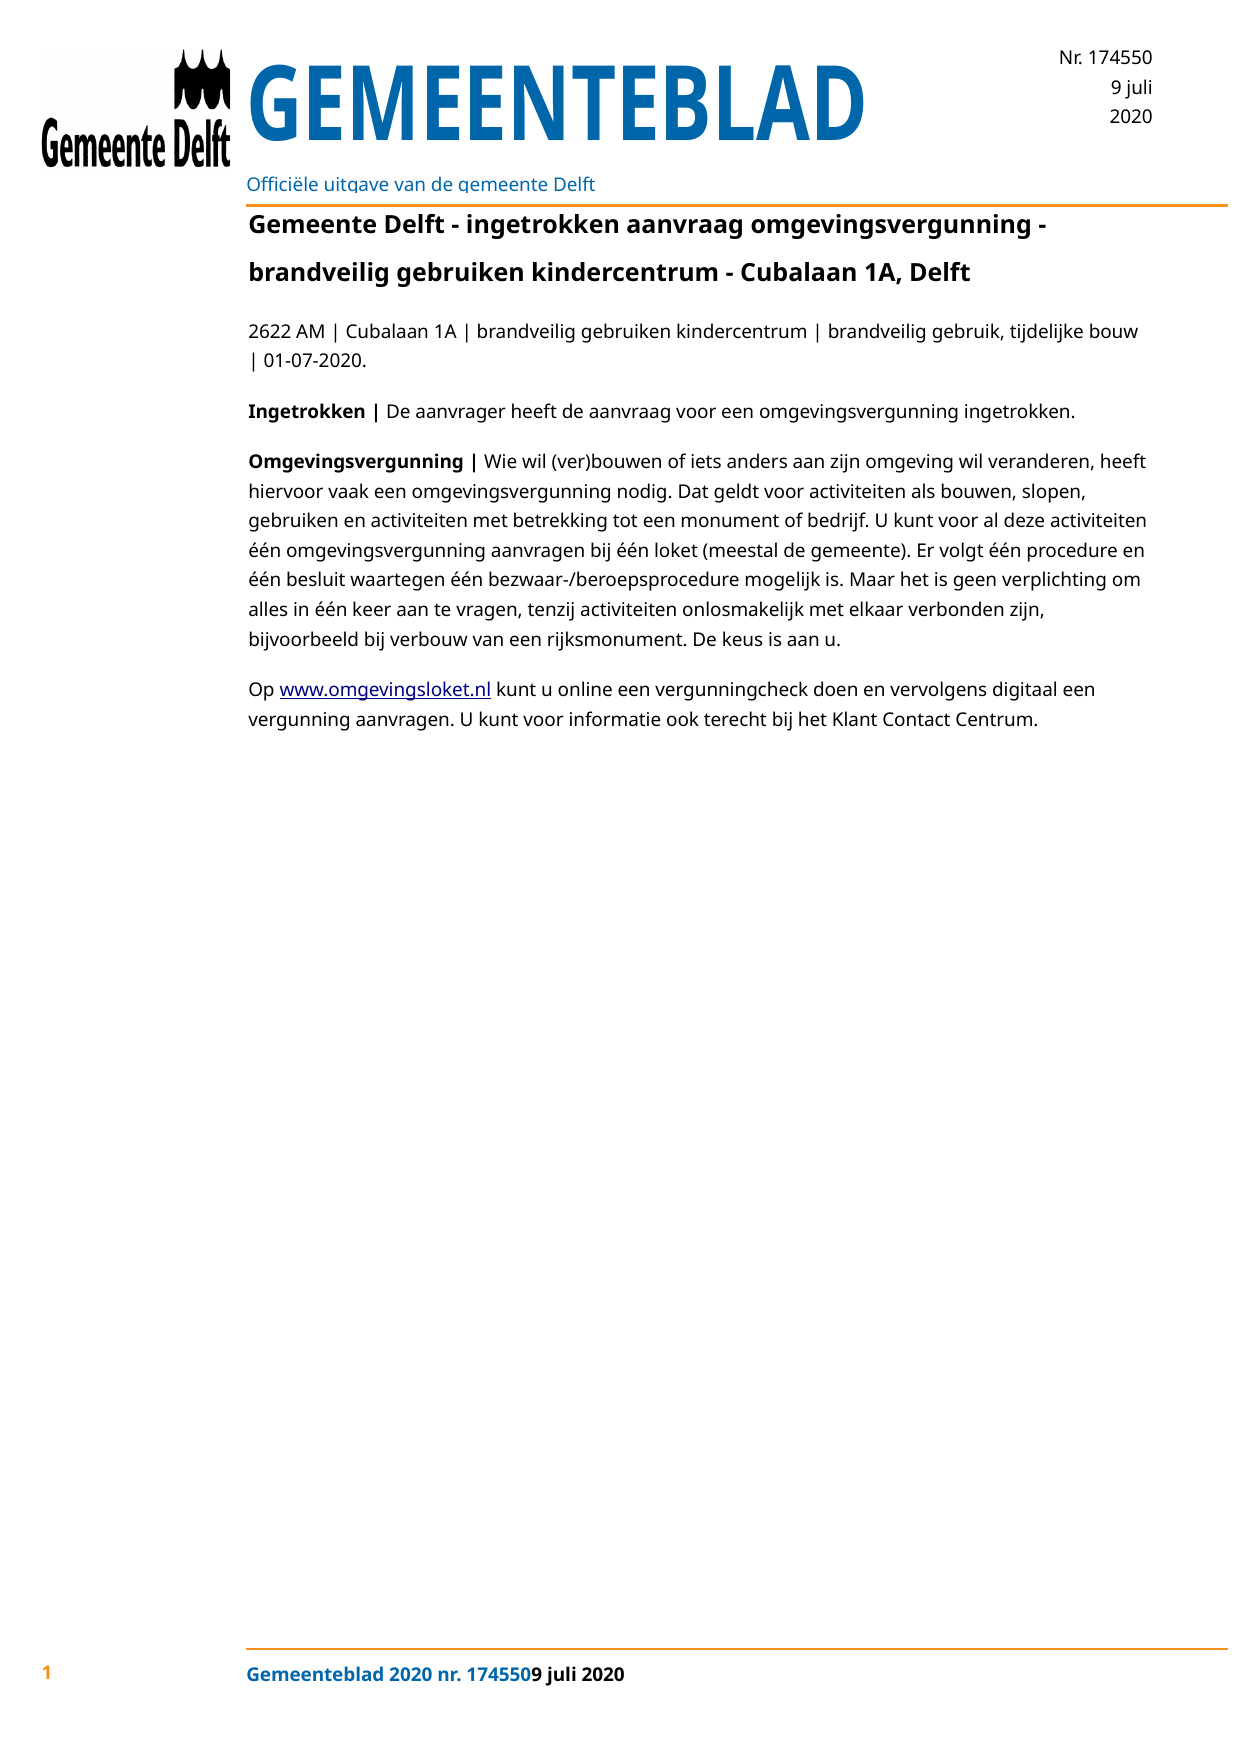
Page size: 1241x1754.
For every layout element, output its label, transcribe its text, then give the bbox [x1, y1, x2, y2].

picture [41, 47, 231, 172]
text Omgevingsvergunning | Wie wil (ver)bouwen of iets anders aan zijn omgeving wil veranderen, heeft hiervoor vaak een omgevingsvergunning nodig. Dat geldt voor activiteiten als bouwen, slopen, gebruiken en activiteiten met betrekking tot een monument of bedrijf. U kunt voor al deze activiteiten één omgevingsvergunning aanvragen bij één loket (meestal de gemeente). Er volgt één procedure en één besluit waartegen één bezwaar-/beroepsprocedure mogelijk is. Maar het is geen verplichting om alles in één keer aan te vragen, tenzij activiteiten onlosmakelijk met elkaar verbonden zijn, bijvoorbeeld bij verbouw van een rijksmonument. De keus is aan u. [248, 448, 1152, 652]
text Ingetrokken | De aanvrager heeft de aanvraag voor een omgevingsvergunning ingetrokken. [248, 398, 1152, 424]
text Op www.omgevingsloket.nl kunt u online een vergunningcheck doen en vervolgens digitaal een vergunning aanvragen. U kunt voor informatie ook terecht bij het Klant Contact Centrum. [248, 676, 1152, 732]
text 2622 AM | Cubalaan 1A | brandveilig gebruiken kindercentrum | brandveilig gebruik, tijdelijke bouw | 01-07-2020. [248, 318, 1152, 373]
text Gemeente Delft - ingetrokken aanvraag omgevingsvergunning - brandveilig gebruiken kindercentrum - Cubalaan 1A, Delft [248, 207, 1152, 288]
